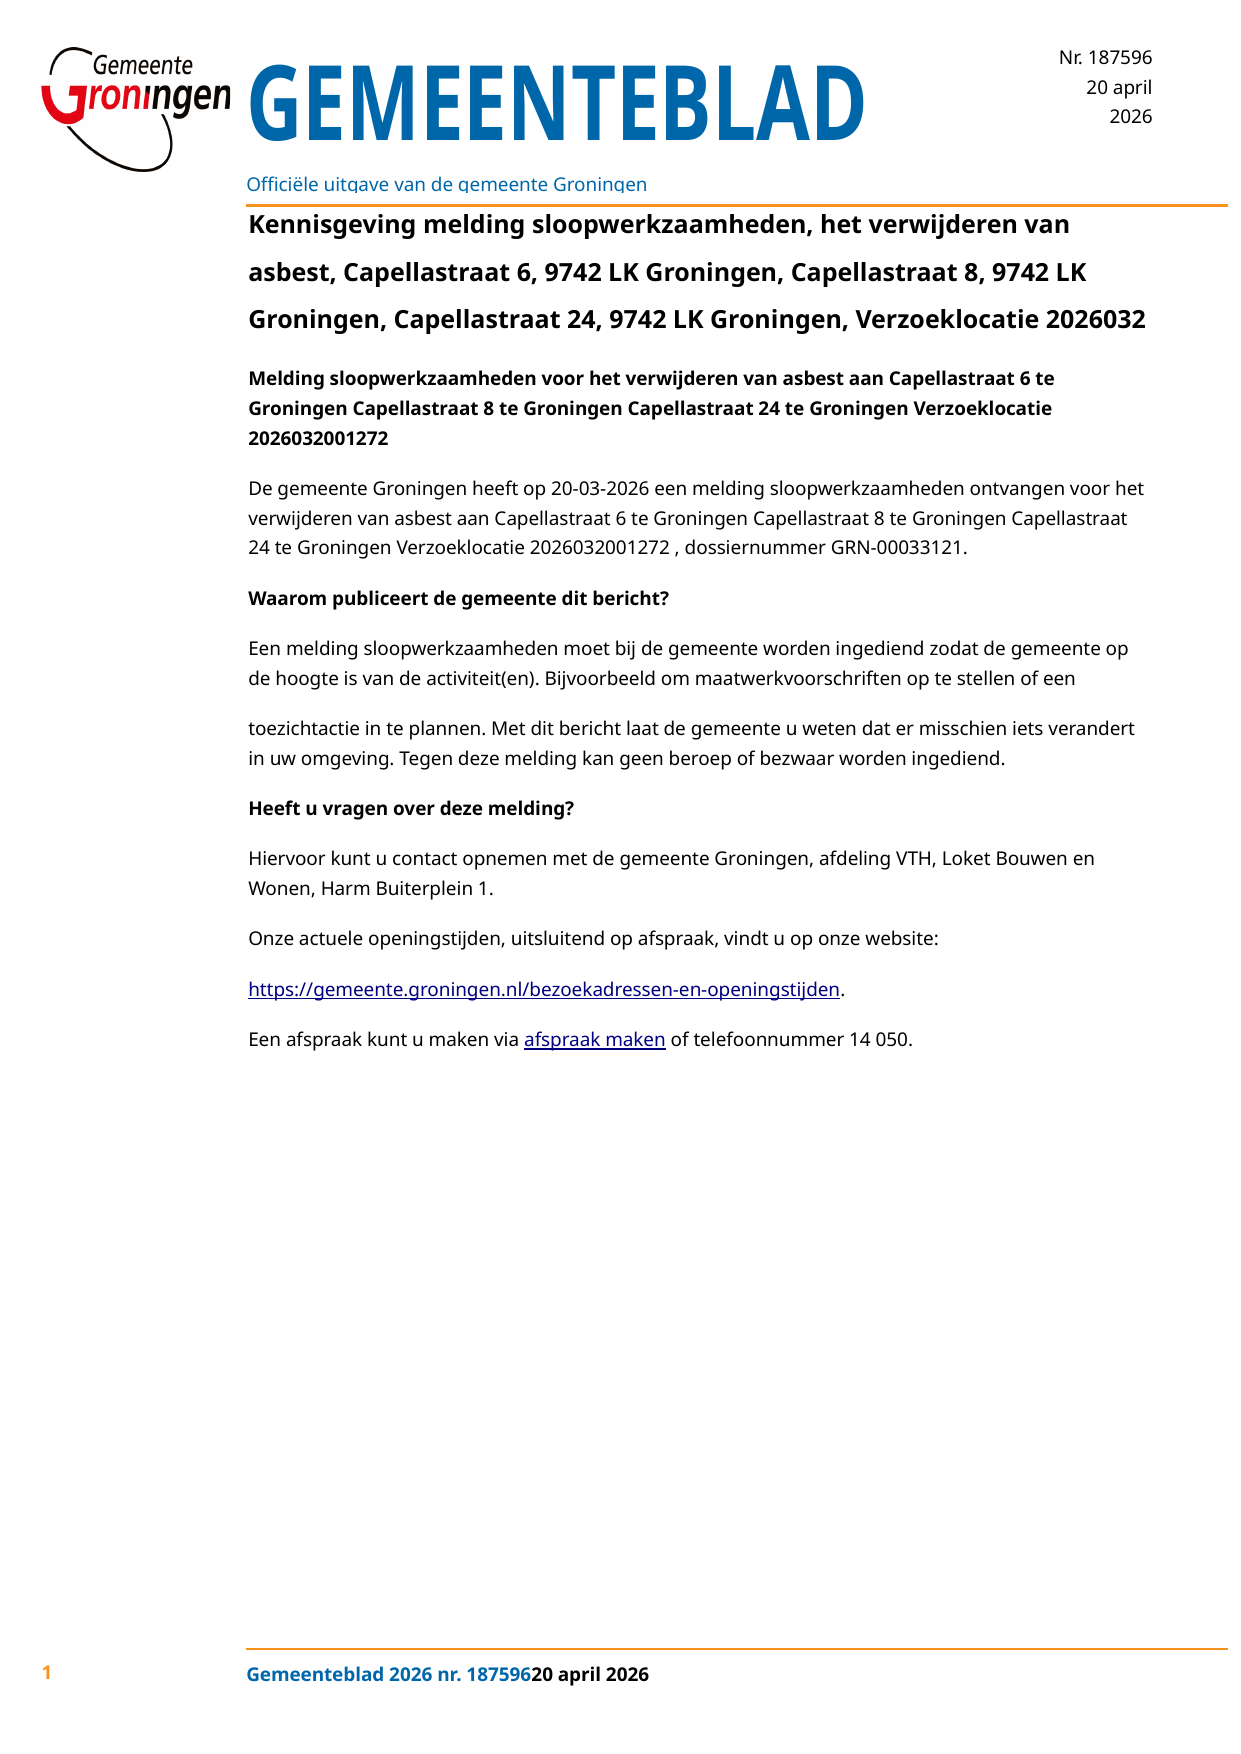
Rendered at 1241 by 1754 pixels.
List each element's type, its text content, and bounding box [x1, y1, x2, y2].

picture [41, 47, 231, 172]
text Melding sloopwerkzaamheden voor het verwijderen van asbest aan Capellastraat 6 te Groningen Capellastraat 8 te Groningen Capellastraat 24 te Groningen Verzoeklocatie 2026032001272 [248, 366, 1152, 450]
text Kennisgeving melding sloopwerkzaamheden, het verwijderen van asbest, Capellastraat 6, 9742 LK Groningen, Capellastraat 8, 9742 LK Groningen, Capellastraat 24, 9742 LK Groningen, Verzoeklocatie 2026032 [248, 207, 1152, 336]
text Een melding sloopwerkzaamheden moet bij de gemeente worden ingediend zodat de gemeente op de hoogte is van de activiteit(en). Bijvoorbeeld om maatwerkvoorschriften op te stellen of een [248, 635, 1152, 690]
text https://gemeente.groningen.nl/bezoekadressen-en-openingstijden. [248, 976, 1152, 1002]
text Een afspraak kunt u maken via afspraak maken of telefoonnummer 14 050. [248, 1026, 1152, 1052]
text Onze actuele openingstijden, uitsluitend op afspraak, vindt u op onze website: [248, 926, 1152, 951]
text Hiervoor kunt u contact opnemen met de gemeente Groningen, afdeling VTH, Loket Bouwen en Wonen, Harm Buiterplein 1. [248, 846, 1152, 901]
text Waarom publiceert de gemeente dit bericht? [248, 585, 1152, 610]
text De gemeente Groningen heeft op 20-03-2026 een melding sloopwerkzaamheden ontvangen voor het verwijderen van asbest aan Capellastraat 6 te Groningen Capellastraat 8 te Groningen Capellastraat 24 te Groningen Verzoeklocatie 2026032001272 , dossiernummer GRN-00033121. [248, 475, 1152, 560]
text toezichtactie in te plannen. Met dit bericht laat de gemeente u weten dat er misschien iets verandert in uw omgeving. Tegen deze melding kan geen beroep of bezwaar worden ingediend. [248, 715, 1152, 770]
text Heeft u vragen over deze melding? [248, 795, 1152, 821]
